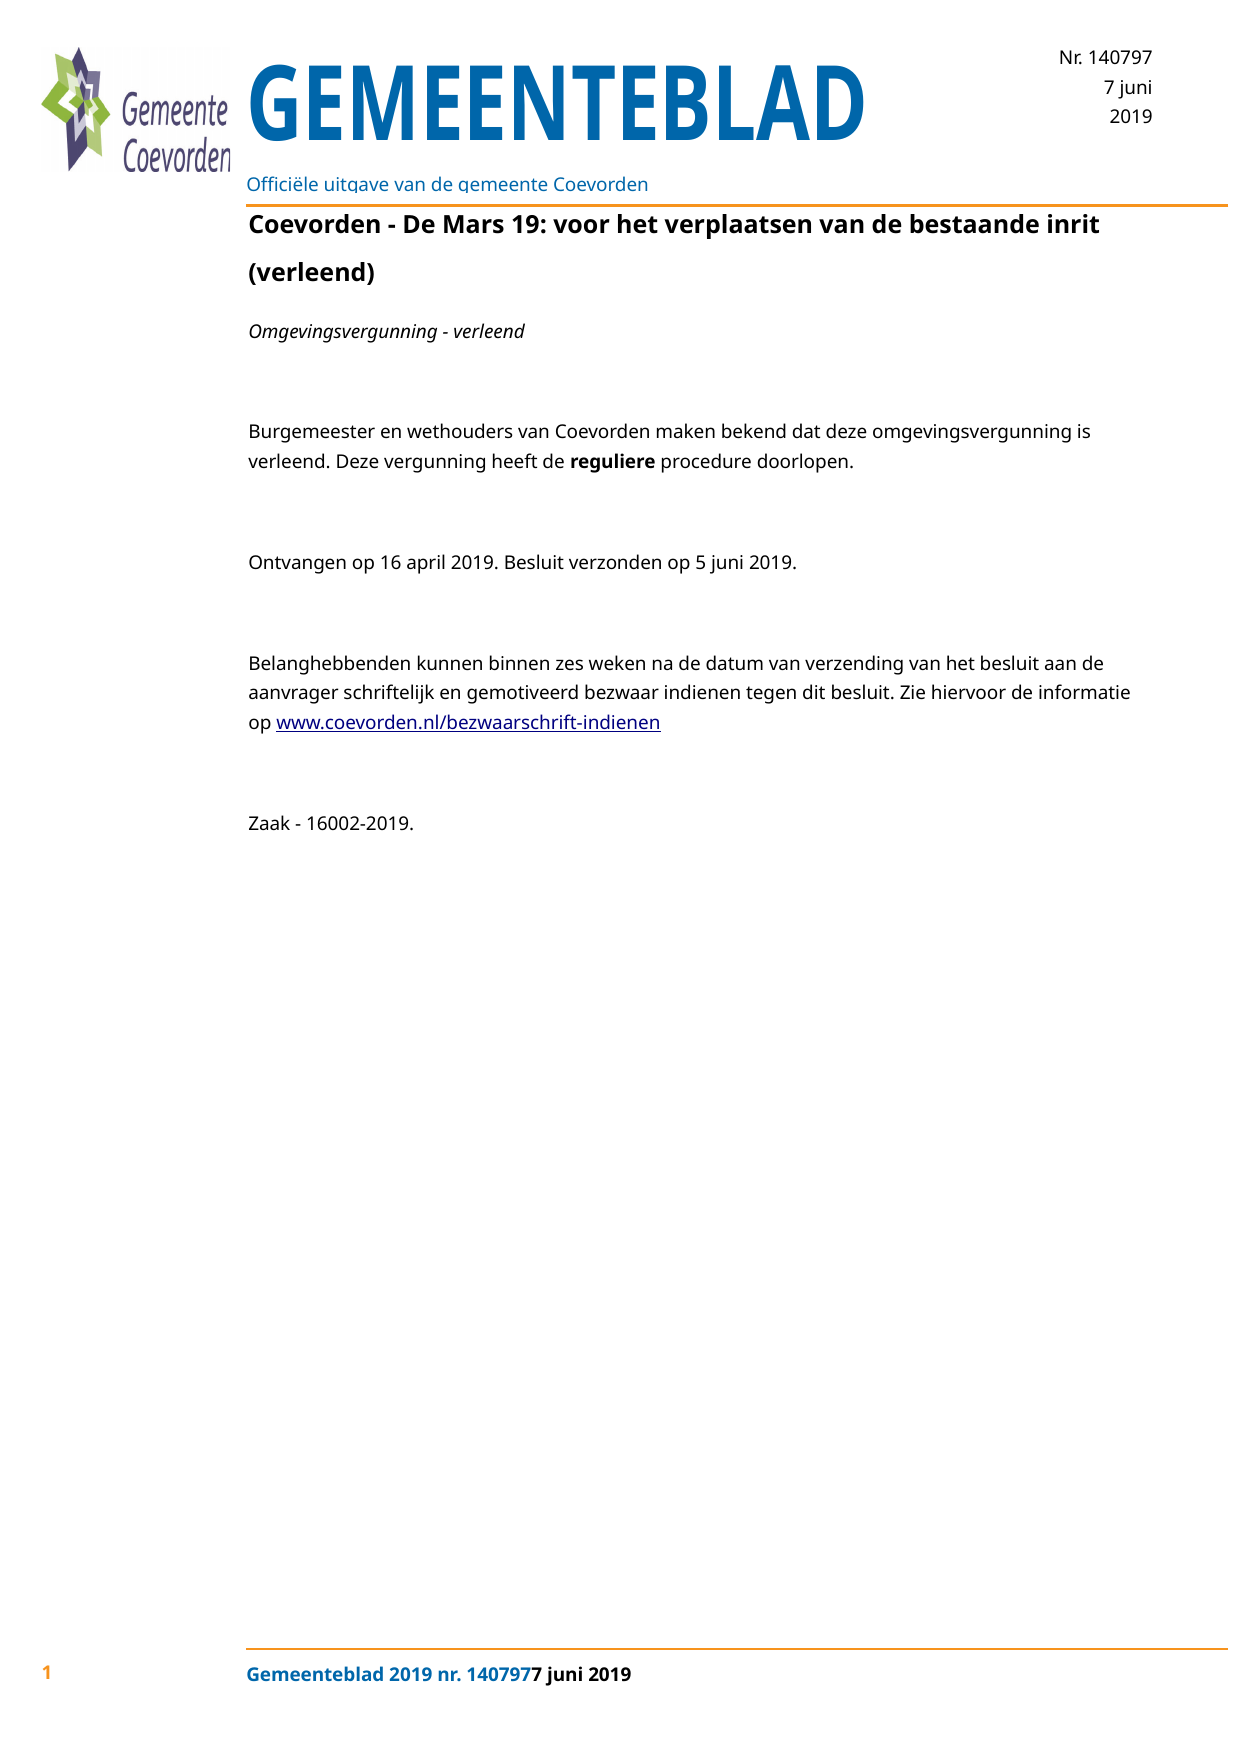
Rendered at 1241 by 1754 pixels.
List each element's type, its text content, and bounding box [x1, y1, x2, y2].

picture [41, 47, 231, 172]
text Belanghebbenden kunnen binnen zes weken na de datum van verzending van het besluit aan de aanvrager schriftelijk en gemotiveerd bezwaar indienen tegen dit besluit. Zie hiervoor de informatie op www.coevorden.nl/bezwaarschrift-indienen [248, 650, 1152, 735]
text Burgemeester en wethouders van Coevorden maken bekend dat deze omgevingsvergunning is verleend. Deze vergunning heeft de reguliere procedure doorlopen. [248, 419, 1152, 474]
text Coevorden - De Mars 19: voor het verplaatsen van de bestaande inrit (verleend) [248, 207, 1152, 288]
text Omgevingsvergunning - verleend [248, 318, 1152, 344]
text Ontvangen op 16 april 2019. Besluit verzonden op 5 juni 2019. [248, 549, 1152, 575]
text Zaak - 16002-2019. [248, 810, 1152, 836]
